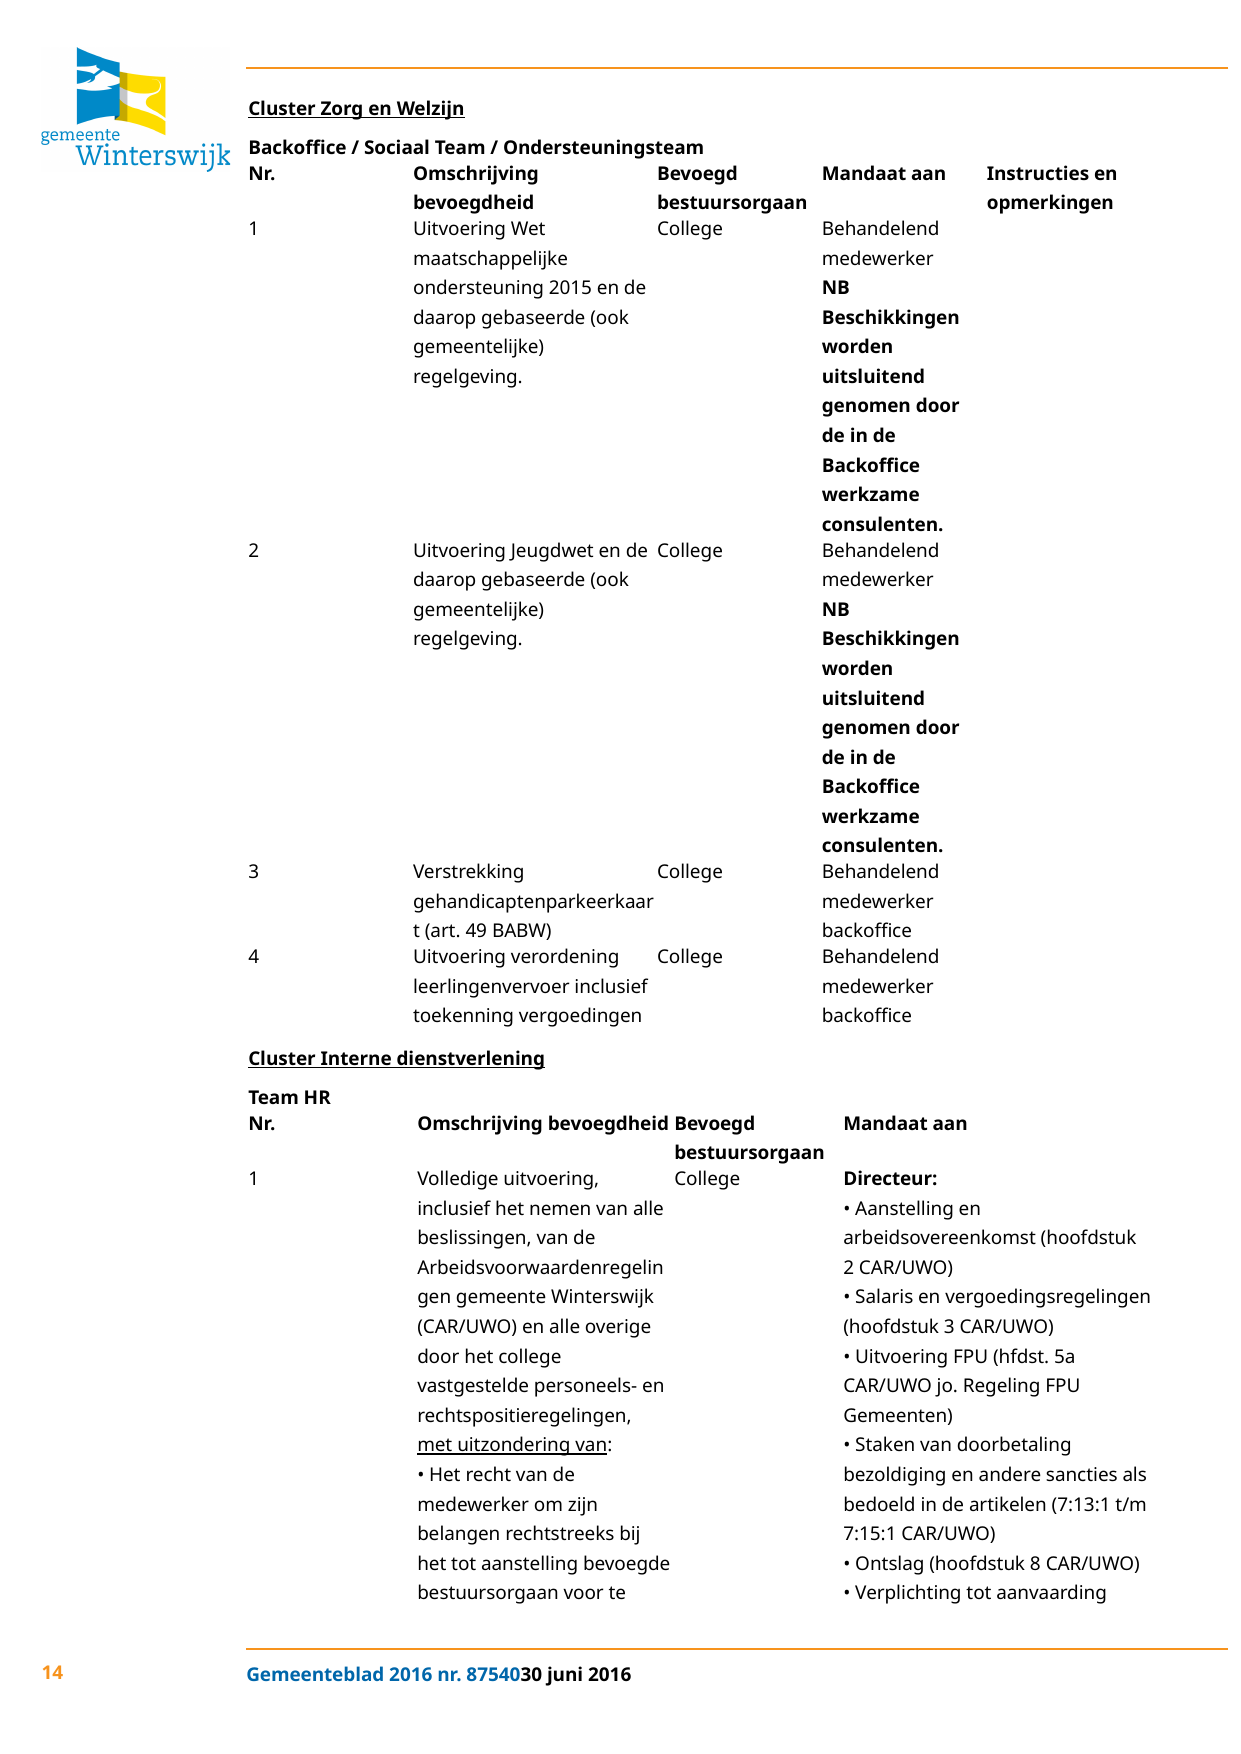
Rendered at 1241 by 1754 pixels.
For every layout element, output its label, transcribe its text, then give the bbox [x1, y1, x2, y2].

table_header Omschrijving bevoegdheid [417, 1110, 674, 1165]
table_cell 1 [248, 215, 413, 537]
table_header Mandaat aan [843, 1110, 1152, 1165]
table_header Bevoegd bestuursorgaan [657, 160, 822, 215]
text Cluster Interne dienstverlening [248, 1045, 1152, 1071]
table_cell College [657, 858, 822, 943]
table_cell 4 [248, 943, 413, 1028]
table_cell Behandelend medewerker NB Beschikkingen worden uitsluitend genomen door de in de Backoffice werkzame consulenten. [822, 537, 987, 858]
table_cell Behandelend medewerker backoffice [822, 858, 987, 943]
table_cell Uitvoering Jeugdwet en de daarop gebaseerde (ook gemeentelijke) regelgeving. [413, 537, 657, 858]
text Team HR [248, 1084, 1152, 1110]
table_cell 3 [248, 858, 413, 943]
table_cell Volledige uitvoering, inclusief het nemen van alle beslissingen, van de Arbeidsvoorwaardenregelingen gemeente Winterswijk (CAR/UWO) en alle overige door het college vastgestelde personeels- en rechtspositieregelingen, met uitzondering van: • Het recht van de medewerker om zijn belangen rechtstreeks bij het tot aanstelling bevoegde bestuursorgaan voor te [417, 1165, 674, 1605]
table_cell Behandelend medewerker NB Beschikkingen worden uitsluitend genomen door de in de Backoffice werkzame consulenten. [822, 215, 987, 537]
table_header Omschrijving bevoegdheid [413, 160, 657, 215]
table_cell 1 [248, 1165, 417, 1605]
table_cell Verstrekking gehandicaptenparkeerkaart (art. 49 BABW) [413, 858, 657, 943]
table_cell Uitvoering verordening leerlingenvervoer inclusief toekenning vergoedingen [413, 943, 657, 1028]
picture [41, 47, 231, 172]
table_cell [987, 858, 1152, 943]
picture [225, 153, 231, 162]
table_cell College [657, 215, 822, 537]
table_header Mandaat aan [822, 160, 987, 215]
table_cell Directeur: • Aanstelling en arbeidsovereenkomst (hoofdstuk 2 CAR/UWO) • Salaris en vergoedingsregelingen (hoofdstuk 3 CAR/UWO) • Uitvoering FPU (hfdst. 5a CAR/UWO jo. Regeling FPU Gemeenten) • Staken van doorbetaling bezoldiging en andere sancties als bedoeld in de artikelen (7:13:1 t/m 7:15:1 CAR/UWO) • Ontslag (hoofdstuk 8 CAR/UWO) • Verplichting tot aanvaarding [843, 1165, 1152, 1605]
table_cell Behandelend medewerker backoffice [822, 943, 987, 1028]
table_cell College [657, 943, 822, 1028]
table_cell Uitvoering Wet maatschappelijke ondersteuning 2015 en de daarop gebaseerde (ook gemeentelijke) regelgeving. [413, 215, 657, 537]
table_cell College [657, 537, 822, 858]
table_cell [987, 537, 1152, 858]
text Cluster Zorg en Welzijn [248, 95, 1152, 121]
table_cell [987, 215, 1152, 537]
text Backoffice / Sociaal Team / Ondersteuningsteam [248, 134, 1152, 160]
table_cell College [674, 1165, 843, 1605]
table_cell [987, 943, 1152, 1028]
table_cell 2 [248, 537, 413, 858]
table_header Bevoegd bestuursorgaan [674, 1110, 843, 1165]
table_header Instructies en opmerkingen [987, 160, 1152, 215]
table_header Nr. [248, 1110, 417, 1165]
table_header Nr. [248, 160, 413, 215]
